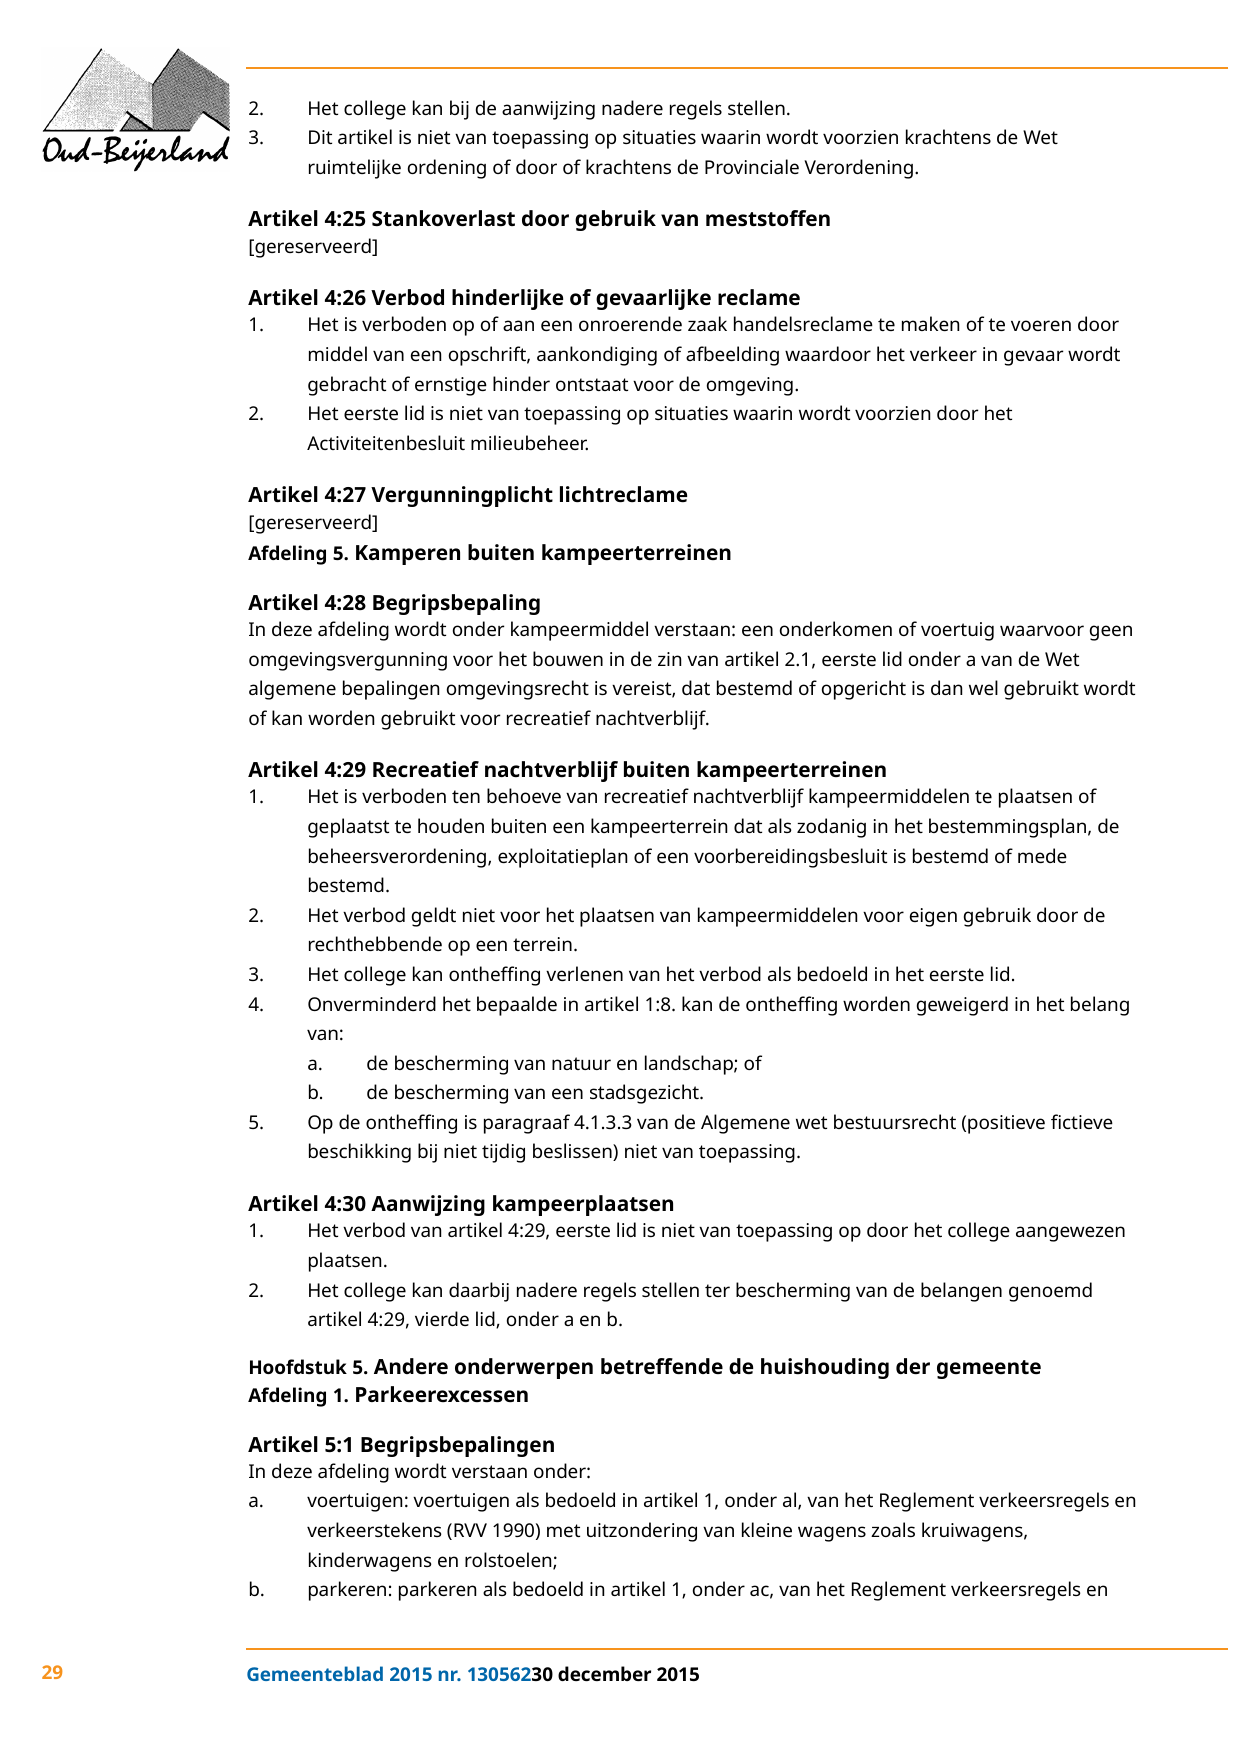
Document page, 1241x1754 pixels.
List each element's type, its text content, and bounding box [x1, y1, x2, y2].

list voertuigen: voertuigen als bedoeld in artikel 1, onder al, van het Reglement verkeersregels en verkeerstekens (RVV 1990) met uitzondering van kleine wagens zoals kruiwagens, kinderwagens en rolstoelen; [248, 1488, 1152, 1573]
text In deze afdeling wordt onder kampeermiddel verstaan: een onderkomen of voertuig waarvoor geen omgevingsvergunning voor het bouwen in de zin van artikel 2.1, eerste lid onder a van de Wet algemene bepalingen omgevingsrecht is vereist, dat bestemd of opgericht is dan wel gebruikt wordt of kan worden gebruikt voor recreatief nachtverblijf. [248, 616, 1152, 731]
list Het college kan ontheffing verlenen van het verbod als bedoeld in het eerste lid. [248, 961, 1152, 987]
picture [41, 47, 231, 172]
text Artikel 4:26 Verbod hinderlijke of gevaarlijke reclame [248, 283, 1152, 312]
list parkeren: parkeren als bedoeld in artikel 1, onder ac, van het Reglement verkeersregels en [248, 1576, 1152, 1602]
list Het eerste lid is niet van toepassing op situaties waarin wordt voorzien door het Activiteitenbesluit milieubeheer. [248, 400, 1152, 456]
text Artikel 4:28 Begripsbepaling [248, 588, 1152, 616]
text Artikel 4:30 Aanwijzing kampeerplaatsen [248, 1189, 1152, 1218]
list de bescherming van een stadsgezicht. [307, 1079, 1152, 1105]
text Artikel 4:25 Stankoverlast door gebruik van meststoffen [248, 204, 1152, 233]
text In deze afdeling wordt verstaan onder: [248, 1458, 1152, 1484]
list Het college kan bij de aanwijzing nadere regels stellen. [248, 95, 1152, 121]
text Artikel 4:27 Vergunningplicht lichtreclame [248, 480, 1152, 509]
list Het is verboden op of aan een onroerende zaak handelsreclame te maken of te voeren door middel van een opschrift, aankondiging of afbeelding waardoor het verkeer in gevaar wordt gebracht of ernstige hinder ontstaat voor de omgeving. [248, 312, 1152, 397]
list Op de ontheffing is paragraaf 4.1.3.3 van de Algemene wet bestuursrecht (positieve fictieve beschikking bij niet tijdig beslissen) niet van toepassing. [248, 1109, 1152, 1164]
text Hoofdstuk 5. Andere onderwerpen betreffende de huishouding der gemeente [248, 1352, 1152, 1380]
list Het verbod van artikel 4:29, eerste lid is niet van toepassing op door het college aangewezen plaatsen. [248, 1218, 1152, 1273]
list Het college kan daarbij nadere regels stellen ter bescherming van de belangen genoemd artikel 4:29, vierde lid, onder a en b. [248, 1277, 1152, 1332]
list Onverminderd het bepaalde in artikel 1:8. kan de ontheffing worden geweigerd in het belang van: [248, 991, 1152, 1046]
text Artikel 4:29 Recreatief nachtverblijf buiten kampeerterreinen [248, 755, 1152, 784]
text [gereserveerd] [248, 233, 1152, 258]
text [gereserveerd] [248, 509, 1152, 534]
list Dit artikel is niet van toepassing op situaties waarin wordt voorzien krachtens de Wet ruimtelijke ordening of door of krachtens de Provinciale Verordening. [248, 124, 1152, 180]
list Het verbod geldt niet voor het plaatsen van kampeermiddelen voor eigen gebruik door de rechthebbende op een terrein. [248, 902, 1152, 957]
text Artikel 5:1 Begripsbepalingen [248, 1430, 1152, 1458]
text Afdeling 1. Parkeerexcessen [248, 1380, 1152, 1409]
text Afdeling 5. Kamperen buiten kampeerterreinen [248, 538, 1152, 567]
list de bescherming van natuur en landschap; of [307, 1050, 1152, 1076]
list Het is verboden ten behoeve van recreatief nachtverblijf kampeermiddelen te plaatsen of geplaatst te houden buiten een kampeerterrein dat als zodanig in het bestemmingsplan, de beheersverordening, exploitatieplan of een voorbereidingsbesluit is bestemd of mede bestemd. [248, 784, 1152, 898]
